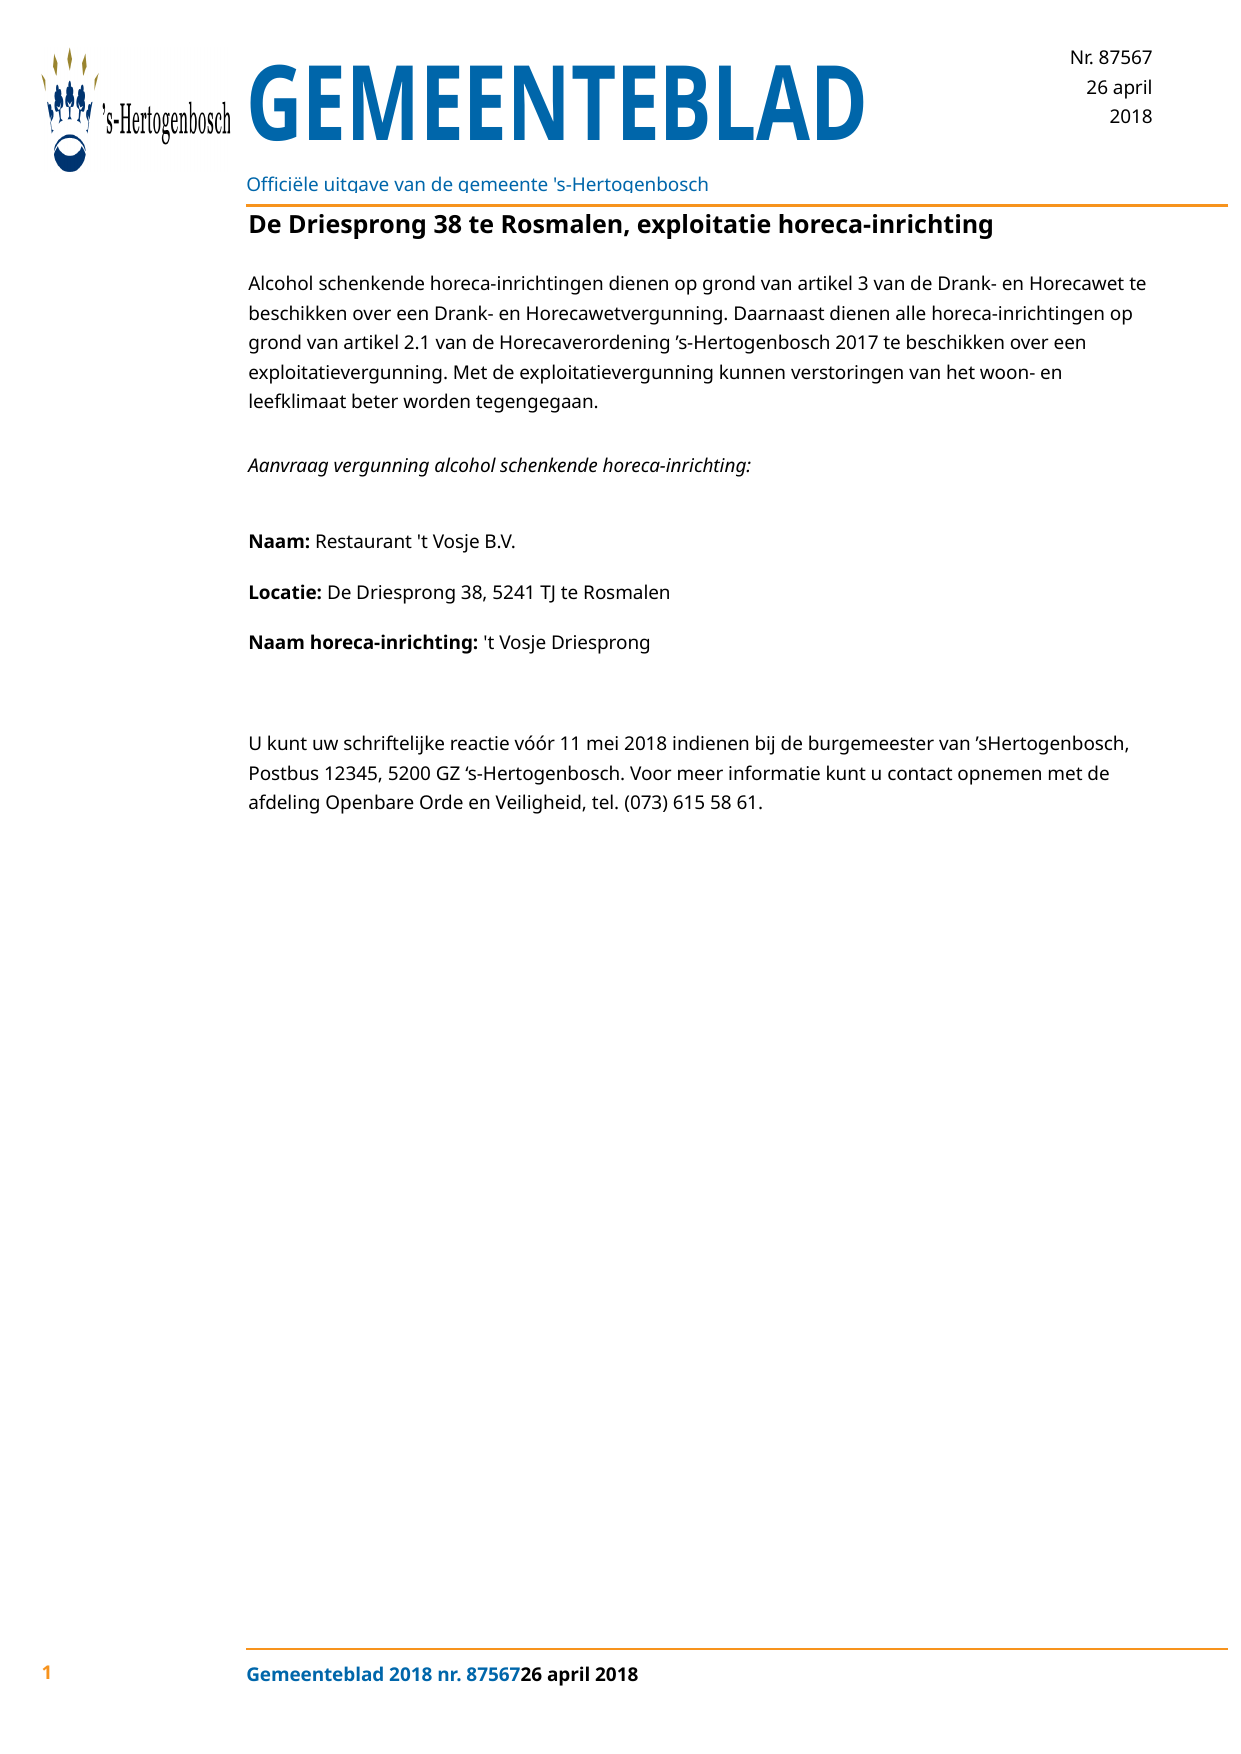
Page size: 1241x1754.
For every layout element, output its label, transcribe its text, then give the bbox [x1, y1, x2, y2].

text Locatie: De Driesprong 38, 5241 TJ te Rosmalen [248, 579, 1152, 605]
text Naam: Restaurant 't Vosje B.V. [248, 529, 1152, 554]
text Alcohol schenkende horeca-inrichtingen dienen op grond van artikel 3 van de Drank- en Horecawet te beschikken over een Drank- en Horecawetvergunning. Daarnaast dienen alle horeca-inrichtingen op grond van artikel 2.1 van de Horecaverordening ’s-Hertogenbosch 2017 te beschikken over een exploitatievergunning. Met de exploitatievergunning kunnen verstoringen van het woon- en leefklimaat beter worden tegengegaan. [248, 270, 1152, 414]
text De Driesprong 38 te Rosmalen, exploitatie horeca-inrichting [248, 207, 1152, 241]
picture [41, 47, 231, 172]
text Aanvraag vergunning alcohol schenkende horeca-inrichting: [248, 453, 1152, 478]
text U kunt uw schriftelijke reactie vóór 11 mei 2018 indienen bij de burgemeester van ’sHertogenbosch, Postbus 12345, 5200 GZ ‘s-Hertogenbosch. Voor meer informatie kunt u contact opnemen met de afdeling Openbare Orde en Veiligheid, tel. (073) 615 58 61. [248, 730, 1152, 815]
text Naam horeca-inrichting: 't Vosje Driesprong [248, 629, 1152, 655]
